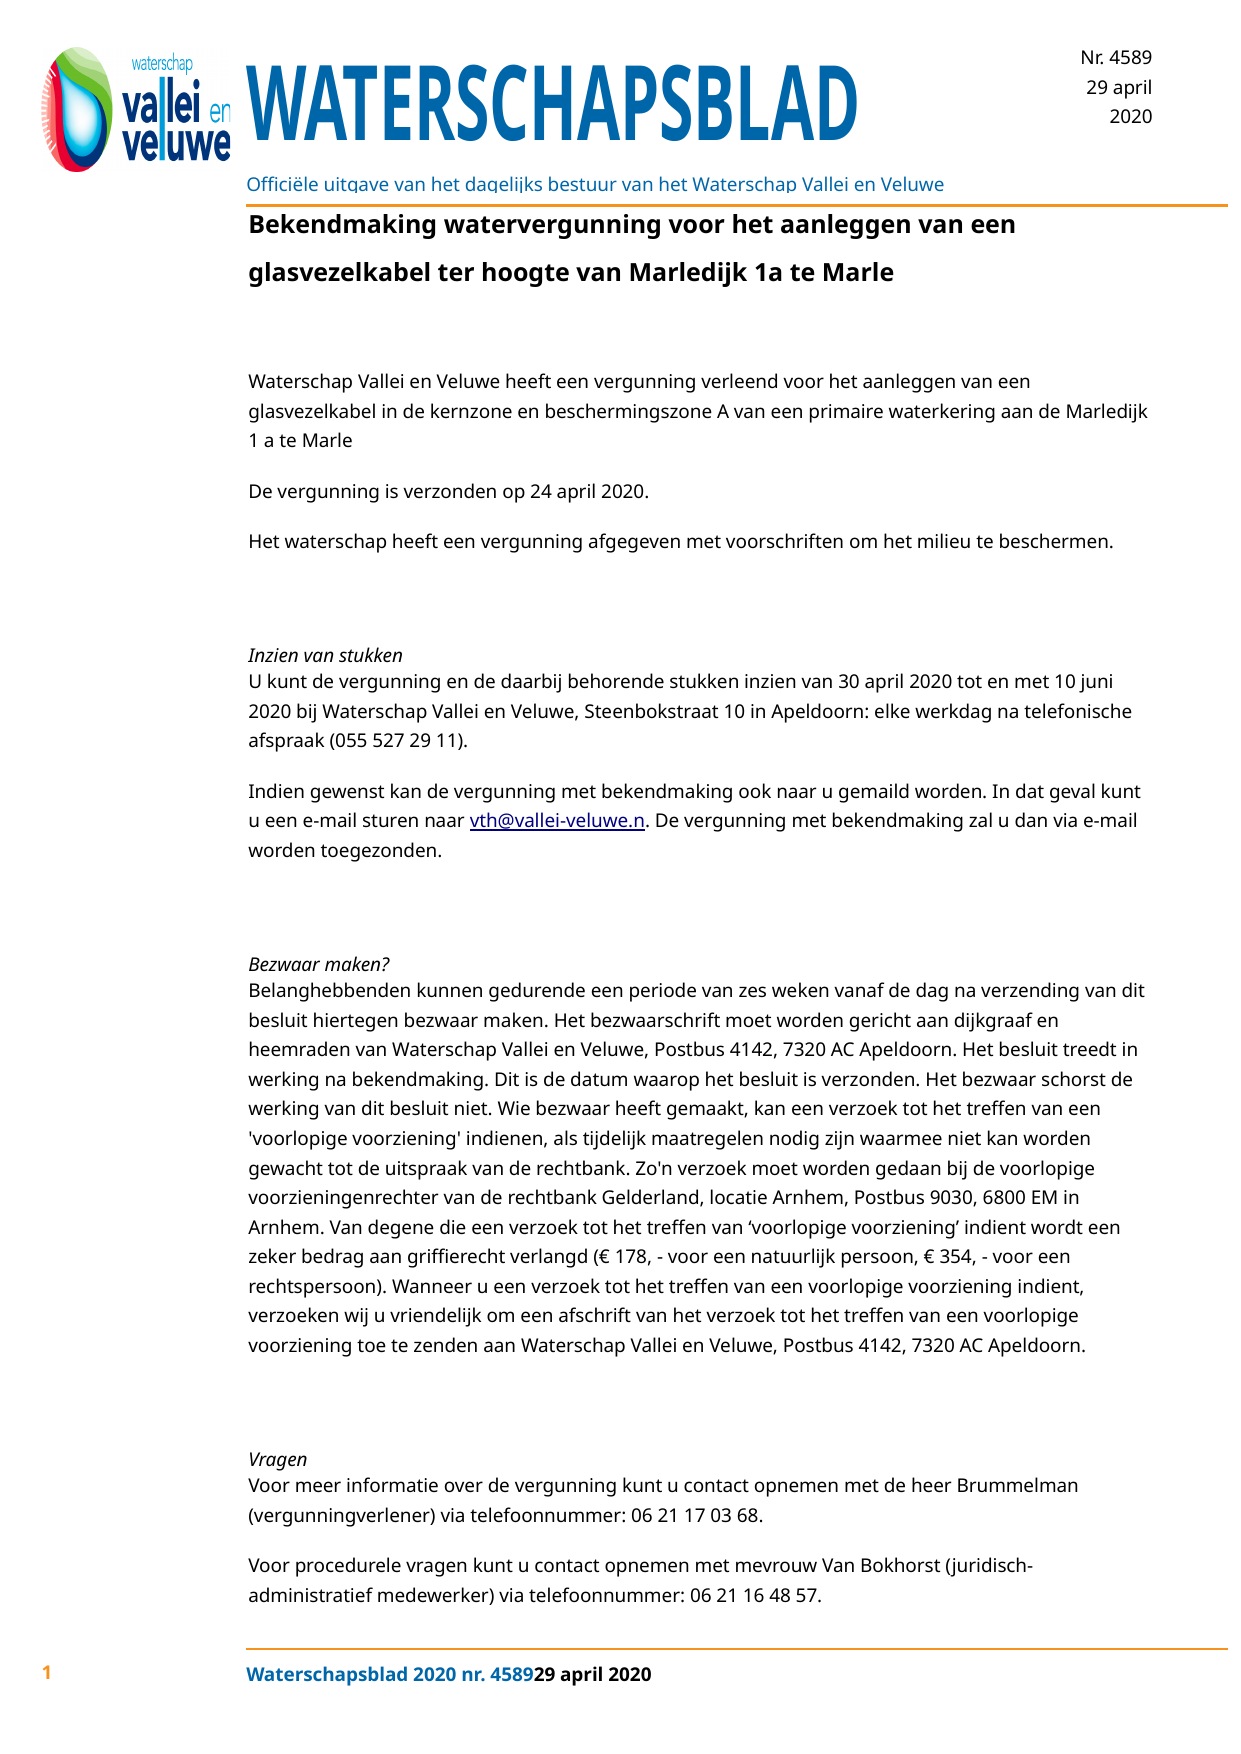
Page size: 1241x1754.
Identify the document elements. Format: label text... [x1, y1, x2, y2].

picture [41, 47, 231, 172]
text Indien gewenst kan de vergunning met bekendmaking ook naar u gemaild worden. In dat geval kunt u een e-mail sturen naar vth@vallei-veluwe.n. De vergunning met bekendmaking zal u dan via e-mail worden toegezonden. [248, 778, 1152, 863]
text Voor meer informatie over de vergunning kunt u contact opnemen met de heer Brummelman (vergunningverlener) via telefoonnummer: 06 21 17 03 68. [248, 1472, 1152, 1528]
text Vragen [248, 1447, 1152, 1472]
text U kunt de vergunning en de daarbij behorende stukken inzien van 30 april 2020 tot en met 10 juni 2020 bij Waterschap Vallei en Veluwe, Steenbokstraat 10 in Apeldoorn: elke werkdag na telefonische afspraak (055 527 29 11). [248, 668, 1152, 753]
text Het waterschap heeft een vergunning afgegeven met voorschriften om het milieu te beschermen. [248, 528, 1152, 554]
text Bezwaar maken? [248, 952, 1152, 977]
text Waterschap Vallei en Veluwe heeft een vergunning verleend voor het aanleggen van een glasvezelkabel in de kernzone en beschermingszone A van een primaire waterkering aan de Marledijk 1 a te Marle [248, 368, 1152, 453]
text Inzien van stukken [248, 643, 1152, 668]
text Belanghebbenden kunnen gedurende een periode van zes weken vanaf de dag na verzending van dit besluit hiertegen bezwaar maken. Het bezwaarschrift moet worden gericht aan dijkgraaf en heemraden van Waterschap Vallei en Veluwe, Postbus 4142, 7320 AC Apeldoorn. Het besluit treedt in werking na bekendmaking. Dit is de datum waarop het besluit is verzonden. Het bezwaar schorst de werking van dit besluit niet. Wie bezwaar heeft gemaakt, kan een verzoek tot het treffen van een 'voorlopige voorziening' indienen, als tijdelijk maatregelen nodig zijn waarmee niet kan worden gewacht tot de uitspraak van de rechtbank. Zo'n verzoek moet worden gedaan bij de voorlopige voorzieningenrechter van de rechtbank Gelderland, locatie Arnhem, Postbus 9030, 6800 EM in Arnhem. Van degene die een verzoek tot het treffen van ‘voorlopige voorziening’ indient wordt een zeker bedrag aan griffierecht verlangd (€ 178, - voor een natuurlijk persoon, € 354, - voor een rechtspersoon). Wanneer u een verzoek tot het treffen van een voorlopige voorziening indient, verzoeken wij u vriendelijk om een afschrift van het verzoek tot het treffen van een voorlopige voorziening toe te zenden aan Waterschap Vallei en Veluwe, Postbus 4142, 7320 AC Apeldoorn. [248, 977, 1152, 1358]
text Voor procedurele vragen kunt u contact opnemen met mevrouw Van Bokhorst (juridisch-administratief medewerker) via telefoonnummer: 06 21 16 48 57. [248, 1552, 1152, 1608]
text De vergunning is verzonden op 24 april 2020. [248, 478, 1152, 504]
text Bekendmaking watervergunning voor het aanleggen van een glasvezelkabel ter hoogte van Marledijk 1a te Marle [248, 207, 1152, 288]
